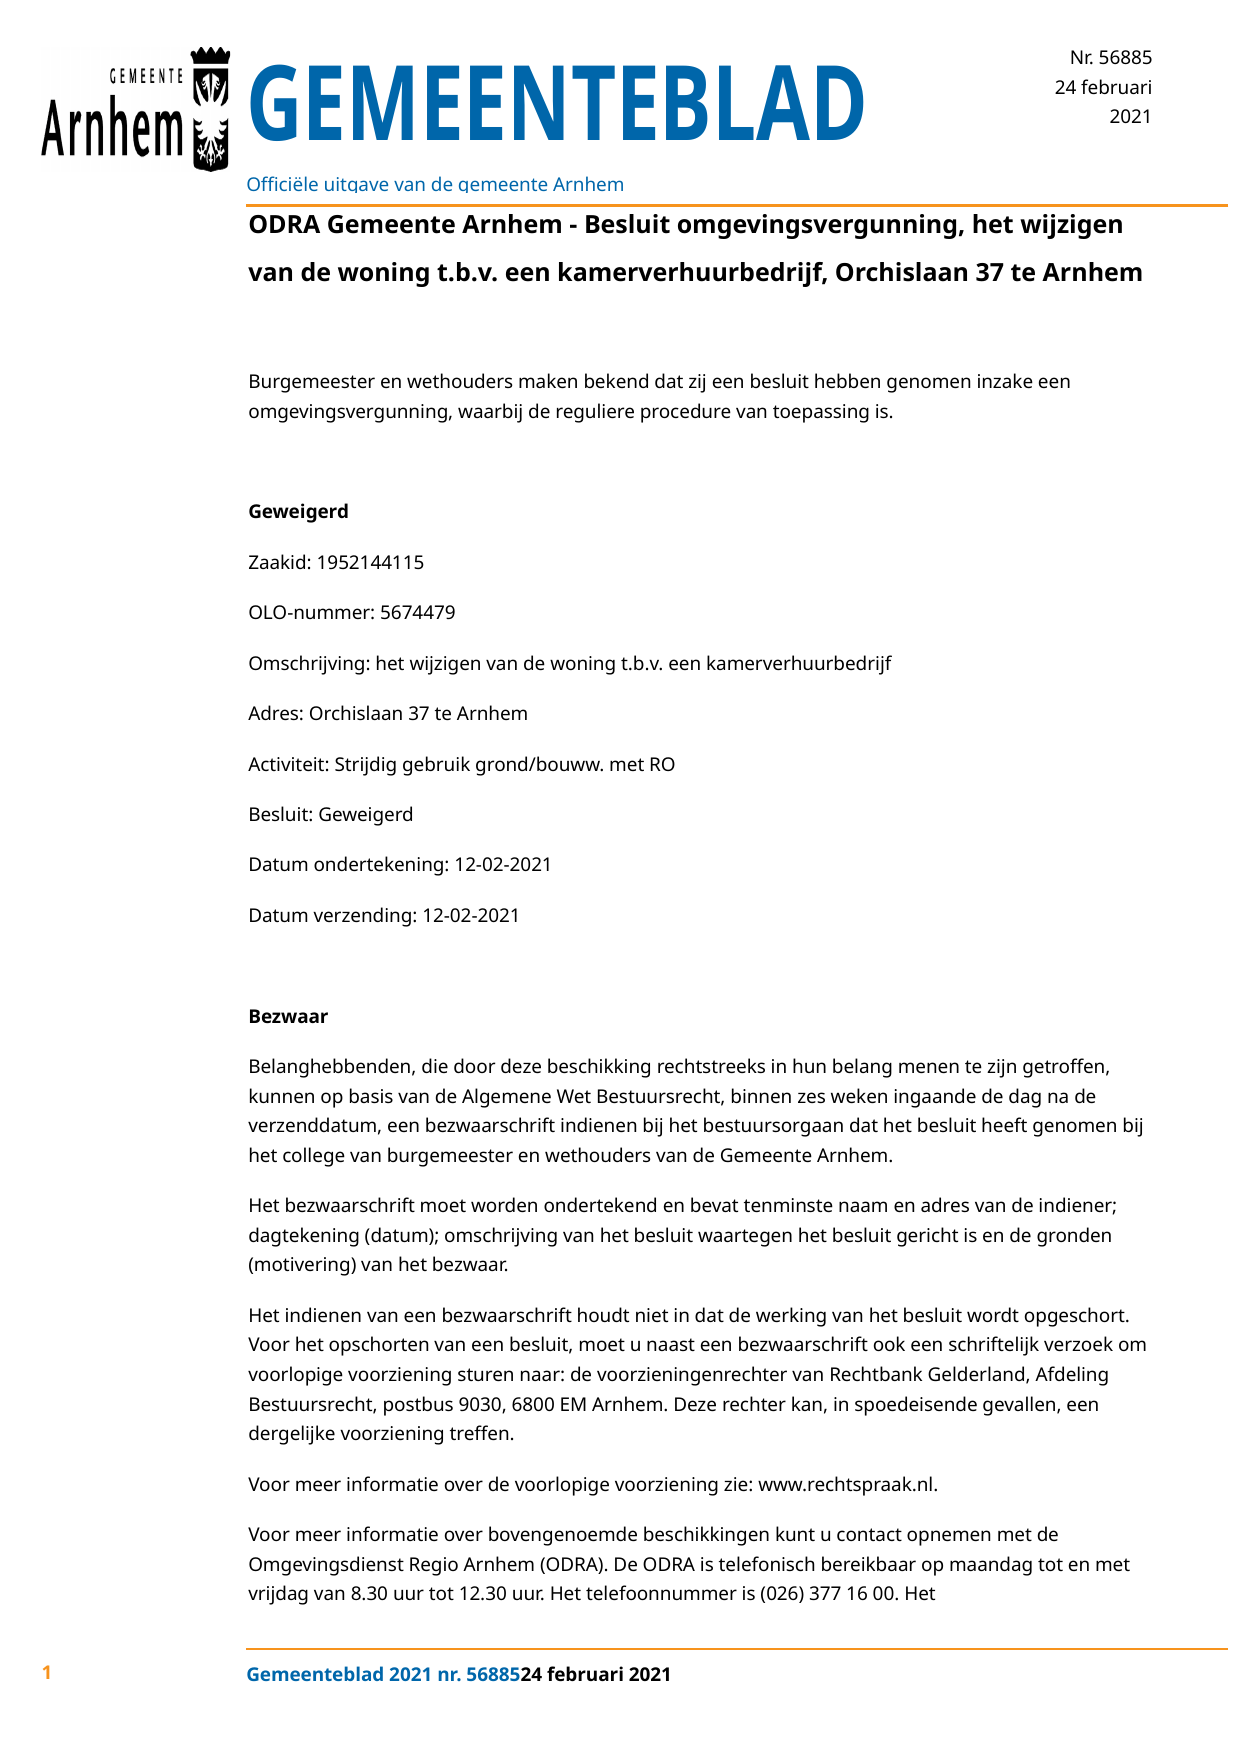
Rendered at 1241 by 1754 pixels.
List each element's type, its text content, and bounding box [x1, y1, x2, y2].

text Voor meer informatie over bovengenoemde beschikkingen kunt u contact opnemen met de Omgevingsdienst Regio Arnhem (ODRA). De ODRA is telefonisch bereikbaar op maandag tot en met vrijdag van 8.30 uur tot 12.30 uur. Het telefoonnummer is (026) 377 16 00. Het [248, 1521, 1152, 1606]
text Belanghebbenden, die door deze beschikking rechtstreeks in hun belang menen te zijn getroffen, kunnen op basis van de Algemene Wet Bestuursrecht, binnen zes weken ingaande de dag na de verzenddatum, een bezwaarschrift indienen bij het bestuursorgaan dat het besluit heeft genomen bij het college van burgemeester en wethouders van de Gemeente Arnhem. [248, 1053, 1152, 1168]
text Datum verzending: 12-02-2021 [248, 902, 1152, 928]
text Het indienen van een bezwaarschrift houdt niet in dat de werking van het besluit wordt opgeschort. Voor het opschorten van een besluit, moet u naast een bezwaarschrift ook een schriftelijk verzoek om voorlopige voorziening sturen naar: de voorzieningenrechter van Rechtbank Gelderland, Afdeling Bestuursrecht, postbus 9030, 6800 EM Arnhem. Deze rechter kan, in spoedeisende gevallen, een dergelijke voorziening treffen. [248, 1302, 1152, 1446]
text Burgemeester en wethouders maken bekend dat zij een besluit hebben genomen inzake een omgevingsvergunning, waarbij de reguliere procedure van toepassing is. [248, 368, 1152, 424]
text Datum ondertekening: 12-02-2021 [248, 852, 1152, 877]
text Omschrijving: het wijzigen van de woning t.b.v. een kamerverhuurbedrijf [248, 650, 1152, 676]
text OLO-nummer: 5674479 [248, 599, 1152, 625]
picture [41, 47, 231, 172]
text Activiteit: Strijdig gebruik grond/bouww. met RO [248, 751, 1152, 777]
text Geweigerd [248, 499, 1152, 524]
text Het bezwaarschrift moet worden ondertekend en bevat tenminste naam en adres van de indiener; dagtekening (datum); omschrijving van het besluit waartegen het besluit gericht is en de gronden (motivering) van het bezwaar. [248, 1192, 1152, 1277]
text Besluit: Geweigerd [248, 801, 1152, 827]
text Bezwaar [248, 1003, 1152, 1029]
text ODRA Gemeente Arnhem - Besluit omgevingsvergunning, het wijzigen van de woning t.b.v. een kamerverhuurbedrijf, Orchislaan 37 te Arnhem [248, 207, 1152, 288]
text Zaakid: 1952144115 [248, 549, 1152, 575]
text Voor meer informatie over de voorlopige voorziening zie: www.rechtspraak.nl. [248, 1471, 1152, 1497]
text Adres: Orchislaan 37 te Arnhem [248, 700, 1152, 726]
